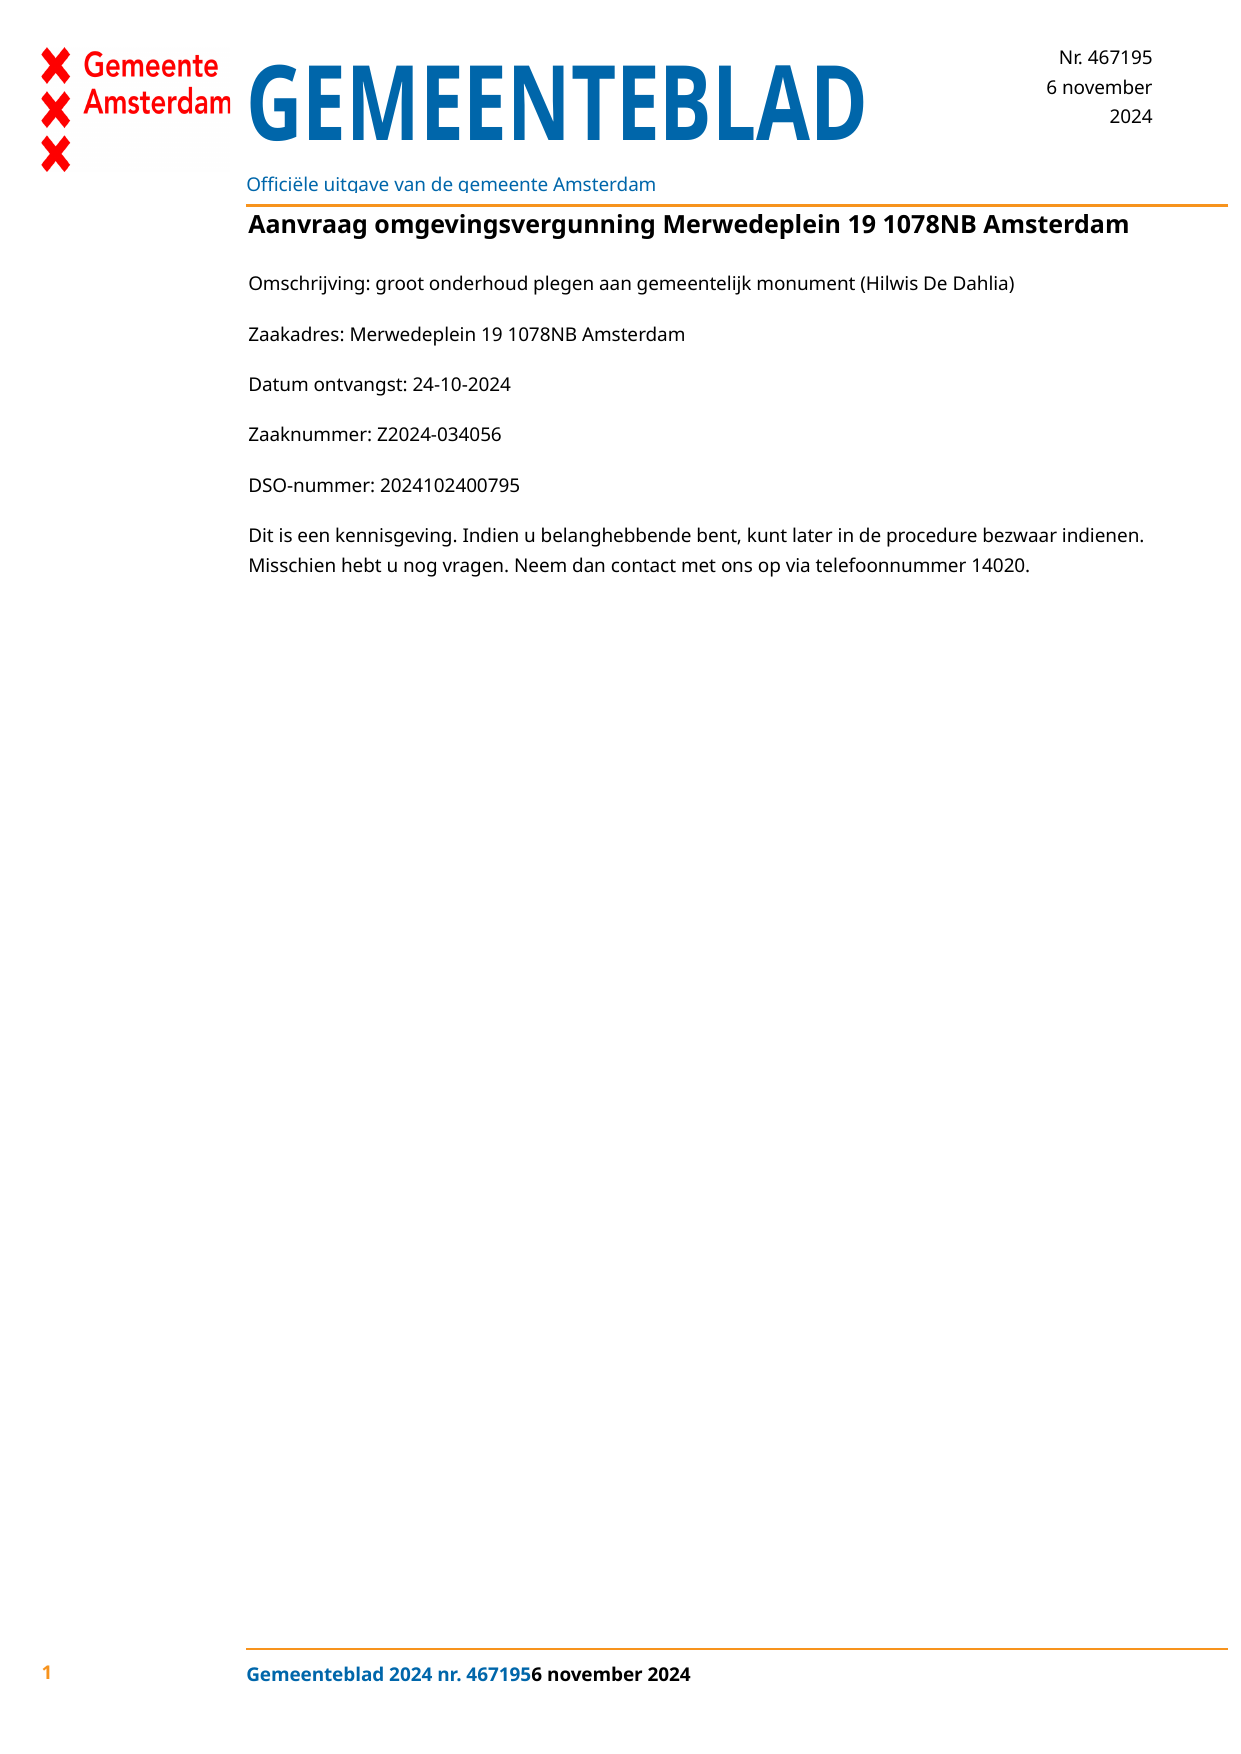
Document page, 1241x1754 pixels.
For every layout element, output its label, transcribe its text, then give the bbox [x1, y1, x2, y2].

text DSO-nummer: 2024102400795 [248, 472, 1152, 498]
text Zaakadres: Merwedeplein 19 1078NB Amsterdam [248, 321, 1152, 346]
text Omschrijving: groot onderhoud plegen aan gemeentelijk monument (Hilwis De Dahlia) [248, 270, 1152, 296]
picture [41, 47, 231, 172]
text Zaaknummer: Z2024-034056 [248, 422, 1152, 447]
text Dit is een kennisgeving. Indien u belanghebbende bent, kunt later in de procedure bezwaar indienen. Misschien hebt u nog vragen. Neem dan contact met ons op via telefoonnummer 14020. [248, 522, 1152, 578]
text Datum ontvangst: 24-10-2024 [248, 371, 1152, 397]
text Aanvraag omgevingsvergunning Merwedeplein 19 1078NB Amsterdam [248, 207, 1152, 241]
